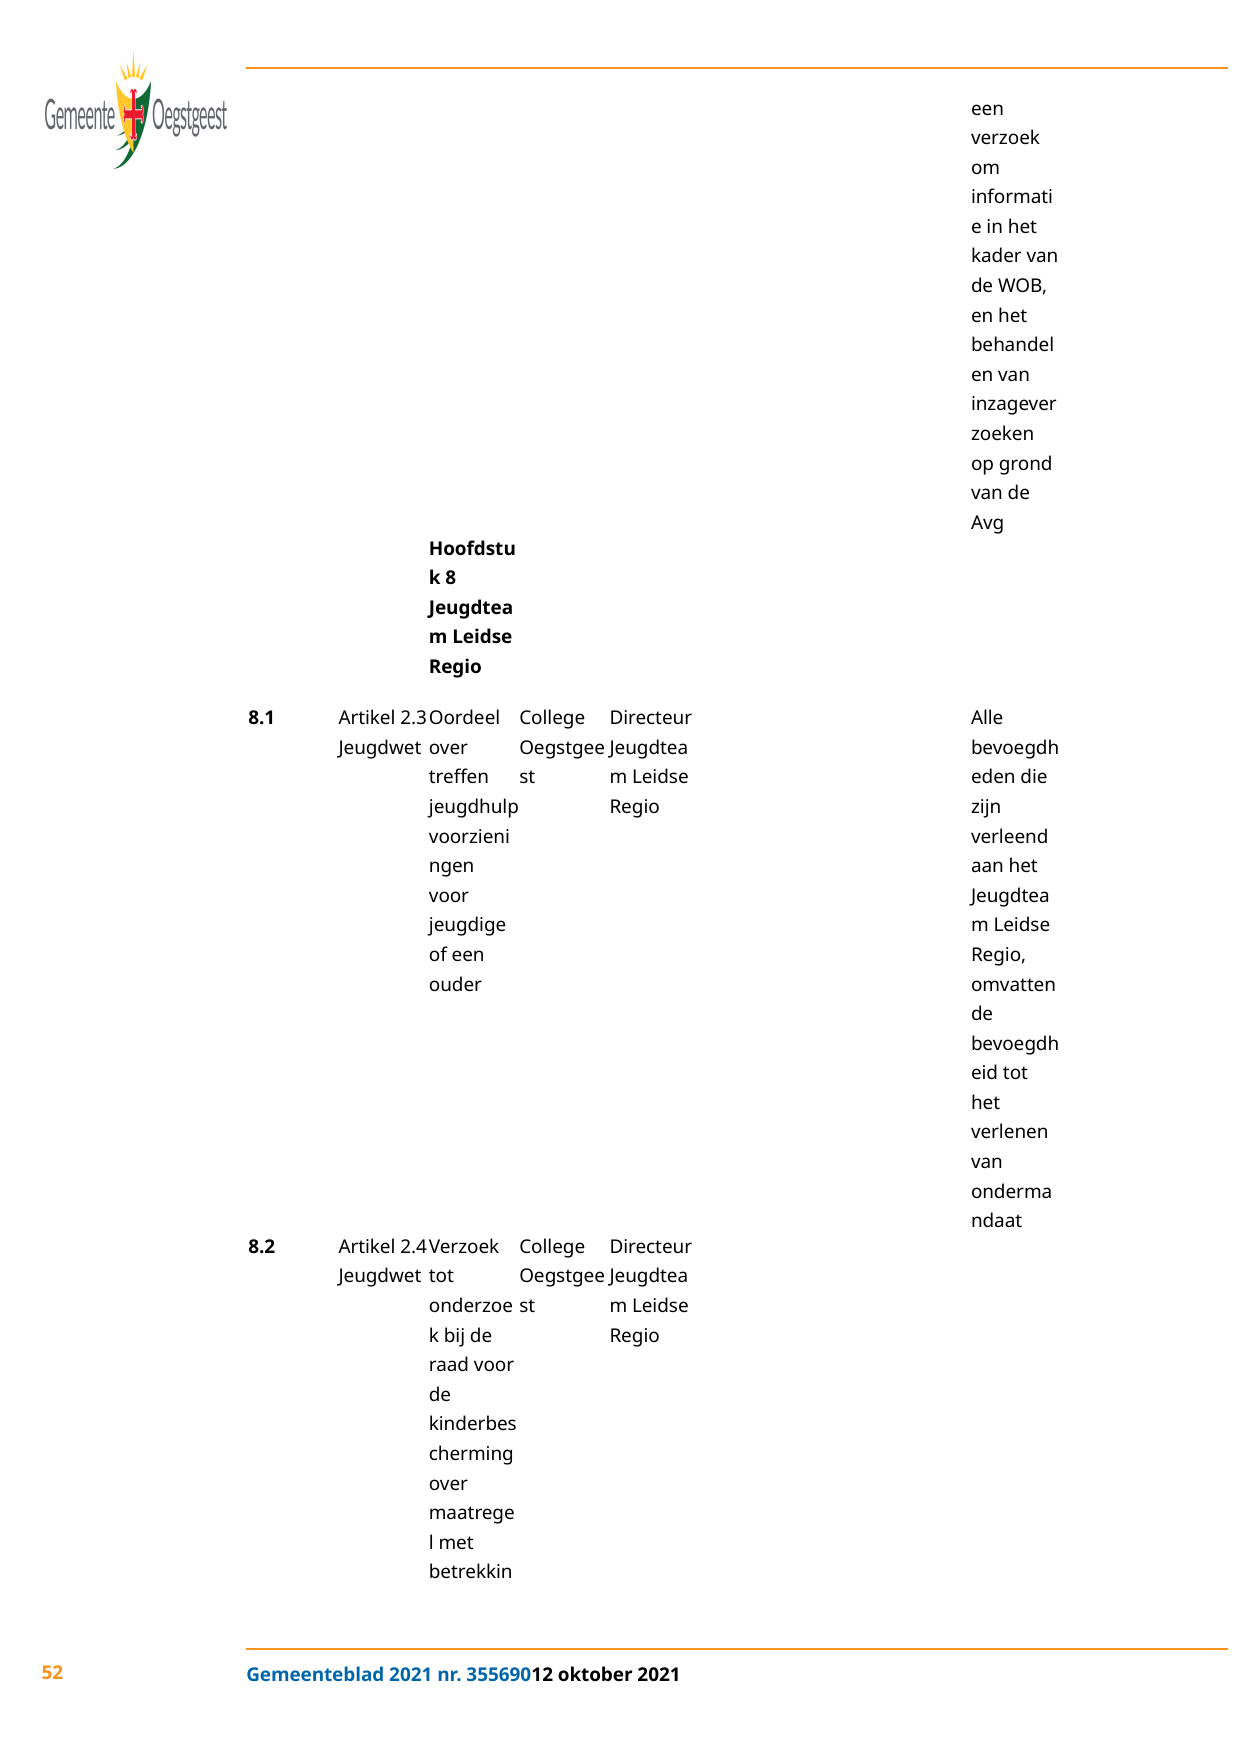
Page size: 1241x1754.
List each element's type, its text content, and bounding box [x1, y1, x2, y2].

table_cell [881, 679, 971, 704]
table_cell Artikel 2.3 Jeugdwet [338, 705, 429, 1233]
table_cell [790, 95, 881, 535]
table_cell [248, 679, 338, 704]
table_cell [790, 535, 881, 679]
table_cell [338, 679, 429, 704]
table_cell een verzoek om informatie in het kader van de WOB, en het behandelen van inzageverzoeken op grond van de Avg [971, 95, 1061, 535]
picture [41, 47, 231, 172]
table_cell [519, 535, 609, 679]
table_cell [609, 679, 700, 704]
table_cell [248, 95, 338, 535]
table_cell [971, 679, 1061, 704]
table_cell [881, 535, 971, 679]
table_cell [1061, 560, 1152, 679]
table_cell Artikel 2.4 Jeugdwet [338, 1233, 429, 1584]
table_cell [971, 535, 1061, 679]
table_cell [519, 95, 609, 535]
table_cell [1061, 679, 1152, 704]
table_cell Oordeel over treffen jeugdhulp voorzieningen voor jeugdige of een ouder [429, 705, 519, 1233]
table_cell [1061, 535, 1152, 560]
table_cell [700, 705, 790, 1233]
table_cell [609, 535, 700, 679]
table_cell [429, 679, 519, 704]
table_cell [1061, 1233, 1152, 1584]
table_cell [971, 1233, 1061, 1584]
table_cell [881, 705, 971, 1233]
table_cell [338, 535, 429, 679]
table_cell College Oegstgeest [519, 705, 609, 1233]
table_cell [338, 95, 429, 535]
table_cell [700, 95, 790, 535]
table_cell [1061, 95, 1152, 535]
table_cell Directeur Jeugdteam Leidse Regio [609, 705, 700, 1233]
table_cell [790, 679, 881, 704]
table_cell [881, 1233, 971, 1584]
table_cell Hoofdstuk 8 Jeugdteam Leidse Regio [429, 535, 519, 679]
table_cell [1061, 705, 1152, 1233]
table_cell 8.1 [248, 705, 338, 1233]
table_cell [248, 535, 338, 679]
table_cell [790, 705, 881, 1233]
table_cell [700, 535, 790, 679]
table_cell College Oegstgeest [519, 1233, 609, 1584]
table_cell [790, 1233, 881, 1584]
table_cell [881, 95, 971, 535]
table_cell [700, 679, 790, 704]
table_cell 8.2 [248, 1233, 338, 1584]
table_cell Directeur Jeugdteam Leidse Regio [609, 1233, 700, 1584]
table_cell [429, 95, 519, 535]
table_cell [700, 1233, 790, 1584]
table_cell Alle bevoegdheden die zijn verleend aan het Jeugdteam Leidse Regio, omvatten de bevoegdheid tot het verlenen van ondermandaat [971, 705, 1061, 1233]
table_cell [519, 679, 609, 704]
table_cell Verzoek tot onderzoek bij de raad voor de kinderbescherming over maatregel met betrekkin [429, 1233, 519, 1584]
table_cell [609, 95, 700, 535]
